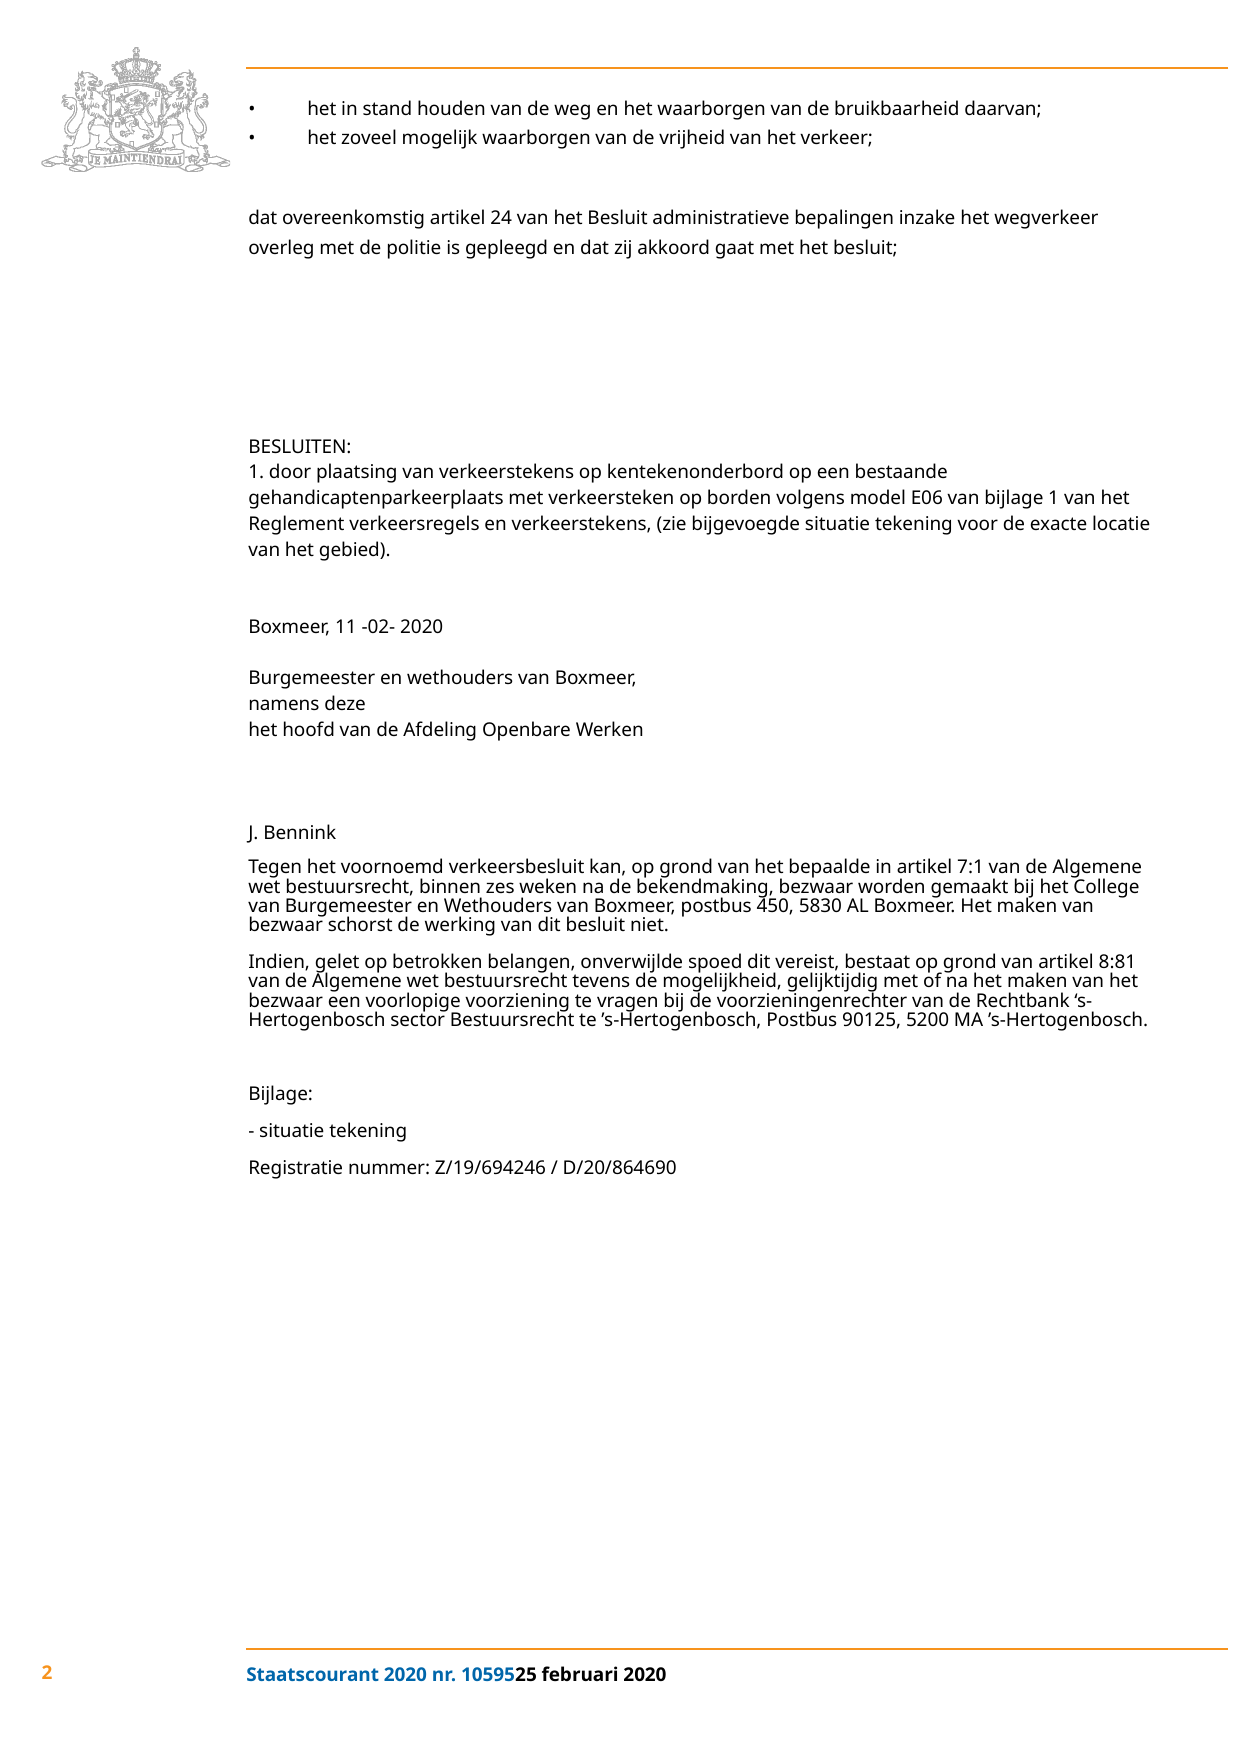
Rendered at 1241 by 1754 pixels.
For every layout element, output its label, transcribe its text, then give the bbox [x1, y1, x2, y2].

text Bijlage: [248, 1085, 1152, 1104]
text Burgemeester en wethouders van Boxmeer, [248, 664, 1152, 690]
list het zoveel mogelijk waarborgen van de vrijheid van het verkeer; [248, 124, 1152, 150]
text dat overeenkomstig artikel 24 van het Besluit administratieve bepalingen inzake het wegverkeer overleg met de politie is gepleegd en dat zij akkoord gaat met het besluit; [248, 204, 1152, 260]
text namens deze [248, 690, 1152, 716]
text J. Bennink [248, 819, 1152, 845]
text Boxmeer, 11 -02- 2020 [248, 613, 1152, 639]
text - situatie tekening [248, 1122, 1152, 1141]
text 1. door plaatsing van verkeerstekens op kentekenonderbord op een bestaande gehandicaptenparkeerplaats met verkeersteken op borden volgens model E06 van bijlage 1 van het Reglement verkeersregels en verkeerstekens, (zie bijgevoegde situatie tekening voor de exacte locatie van het gebied). [248, 459, 1152, 562]
list het in stand houden van de weg en het waarborgen van de bruikbaarheid daarvan; [248, 95, 1152, 121]
text BESLUITEN: [248, 433, 1152, 459]
text Registratie nummer: Z/19/694246 / D/20/864690 [248, 1159, 1152, 1178]
text het hoofd van de Afdeling Openbare Werken [248, 716, 1152, 742]
text Tegen het voornoemd verkeersbesluit kan, op grond van het bepaalde in artikel 7:1 van de Algemene wet bestuursrecht, binnen zes weken na de bekendmaking, bezwaar worden gemaakt bij het College van Burgemeester en Wethouders van Boxmeer, postbus 450, 5830 AL Boxmeer. Het maken van bezwaar schorst de werking van dit besluit niet. [248, 858, 1152, 935]
picture [41, 47, 231, 172]
text Indien, gelet op betrokken belangen, onverwijlde spoed dit vereist, bestaat op grond van artikel 8:81 van de Algemene wet bestuursrecht tevens de mogelijkheid, gelijktijdig met of na het maken van het bezwaar een voorlopige voorziening te vragen bij de voorzieningenrechter van de Rechtbank ‘s-Hertogenbosch sector Bestuursrecht te ’s-Hertogenbosch, Postbus 90125, 5200 MA ’s-Hertogenbosch. [248, 953, 1152, 1030]
